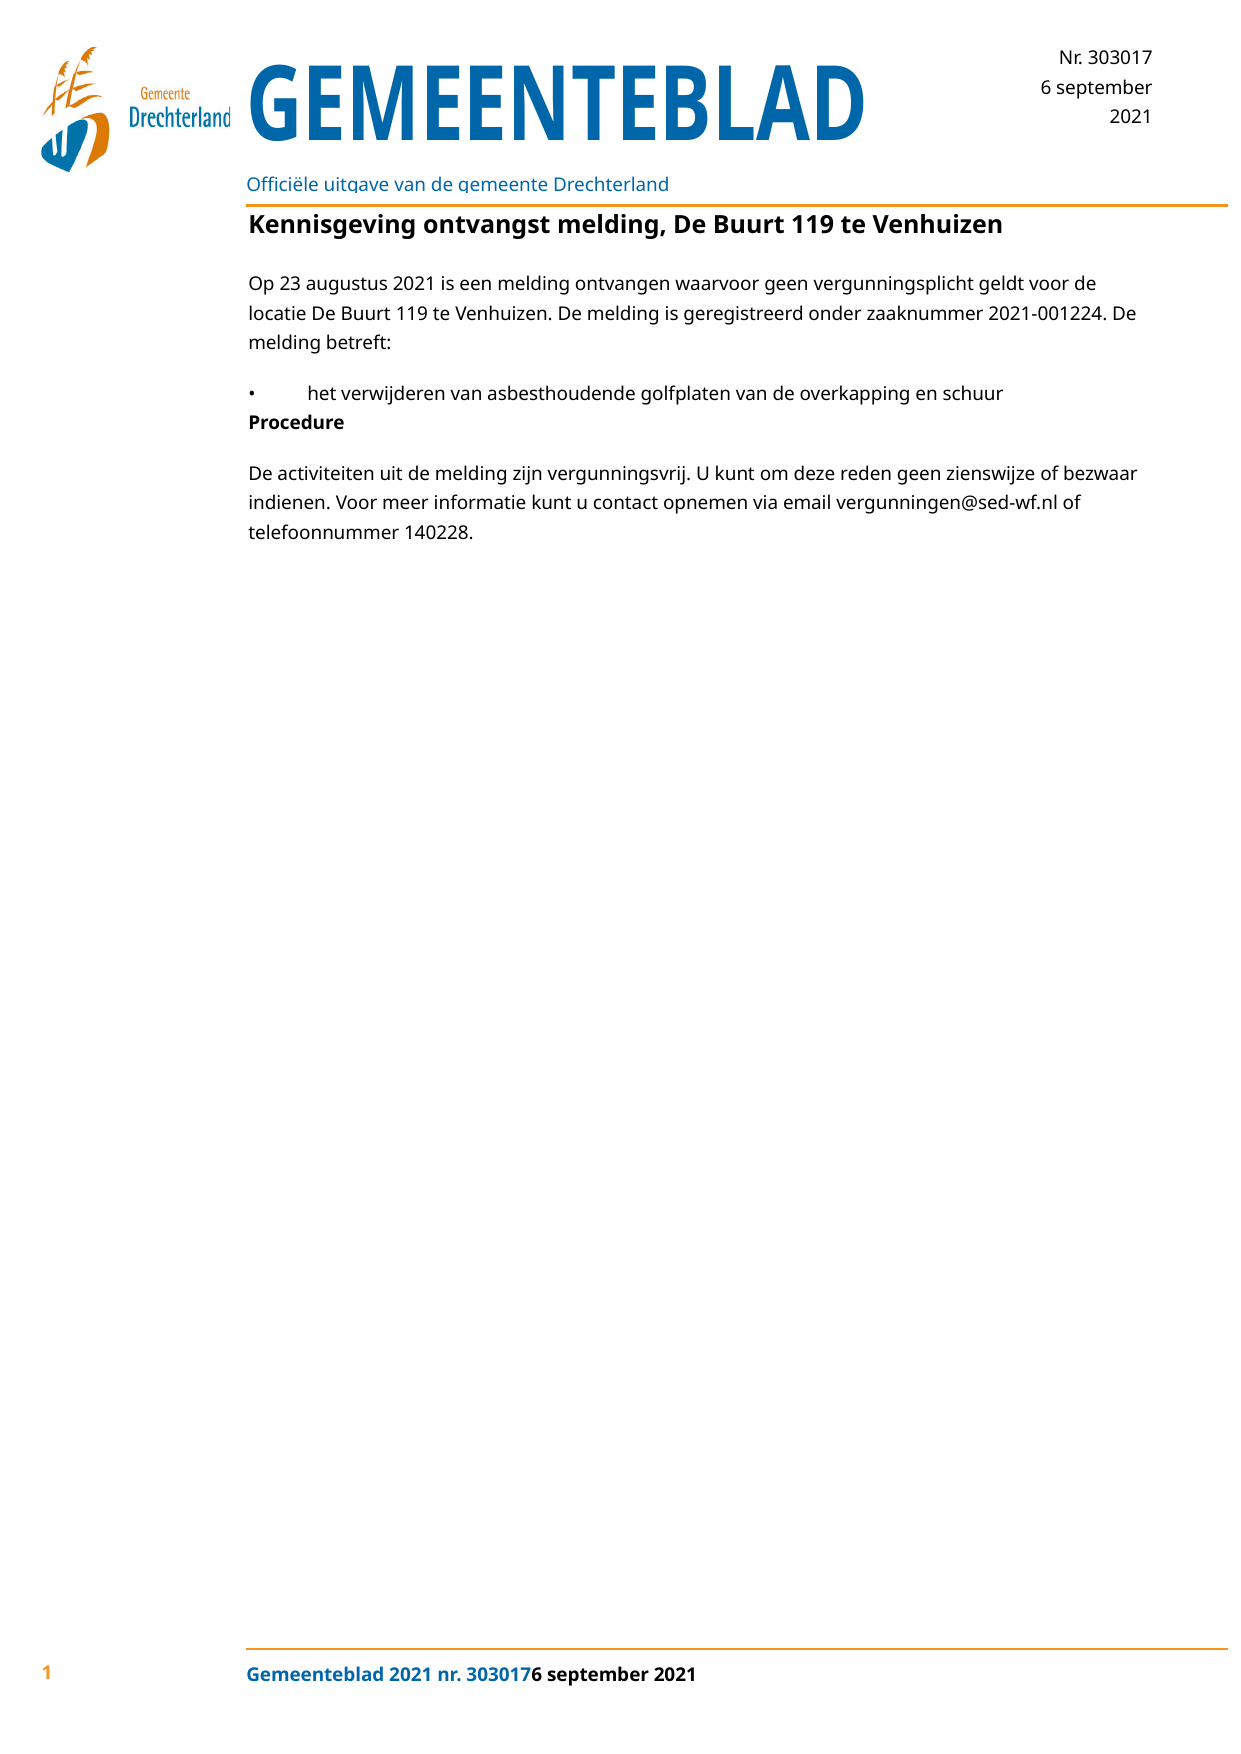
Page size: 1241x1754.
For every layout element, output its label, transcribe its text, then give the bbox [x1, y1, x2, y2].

text Kennisgeving ontvangst melding, De Buurt 119 te Venhuizen [248, 207, 1152, 241]
picture [41, 158, 64, 172]
text De activiteiten uit de melding zijn vergunningsvrij. U kunt om deze reden geen zienswijze of bezwaar indienen. Voor meer informatie kunt u contact opnemen via email vergunningen@sed-wf.nl of telefoonnummer 140228. [248, 460, 1152, 545]
text Procedure [248, 409, 1152, 435]
picture [41, 47, 231, 172]
picture [226, 115, 231, 124]
text Op 23 augustus 2021 is een melding ontvangen waarvoor geen vergunningsplicht geldt voor de locatie De Buurt 119 te Venhuizen. De melding is geregistreerd onder zaaknummer 2021-001224. De melding betreft: [248, 270, 1152, 355]
list het verwijderen van asbesthoudende golfplaten van de overkapping en schuur [248, 380, 1152, 406]
